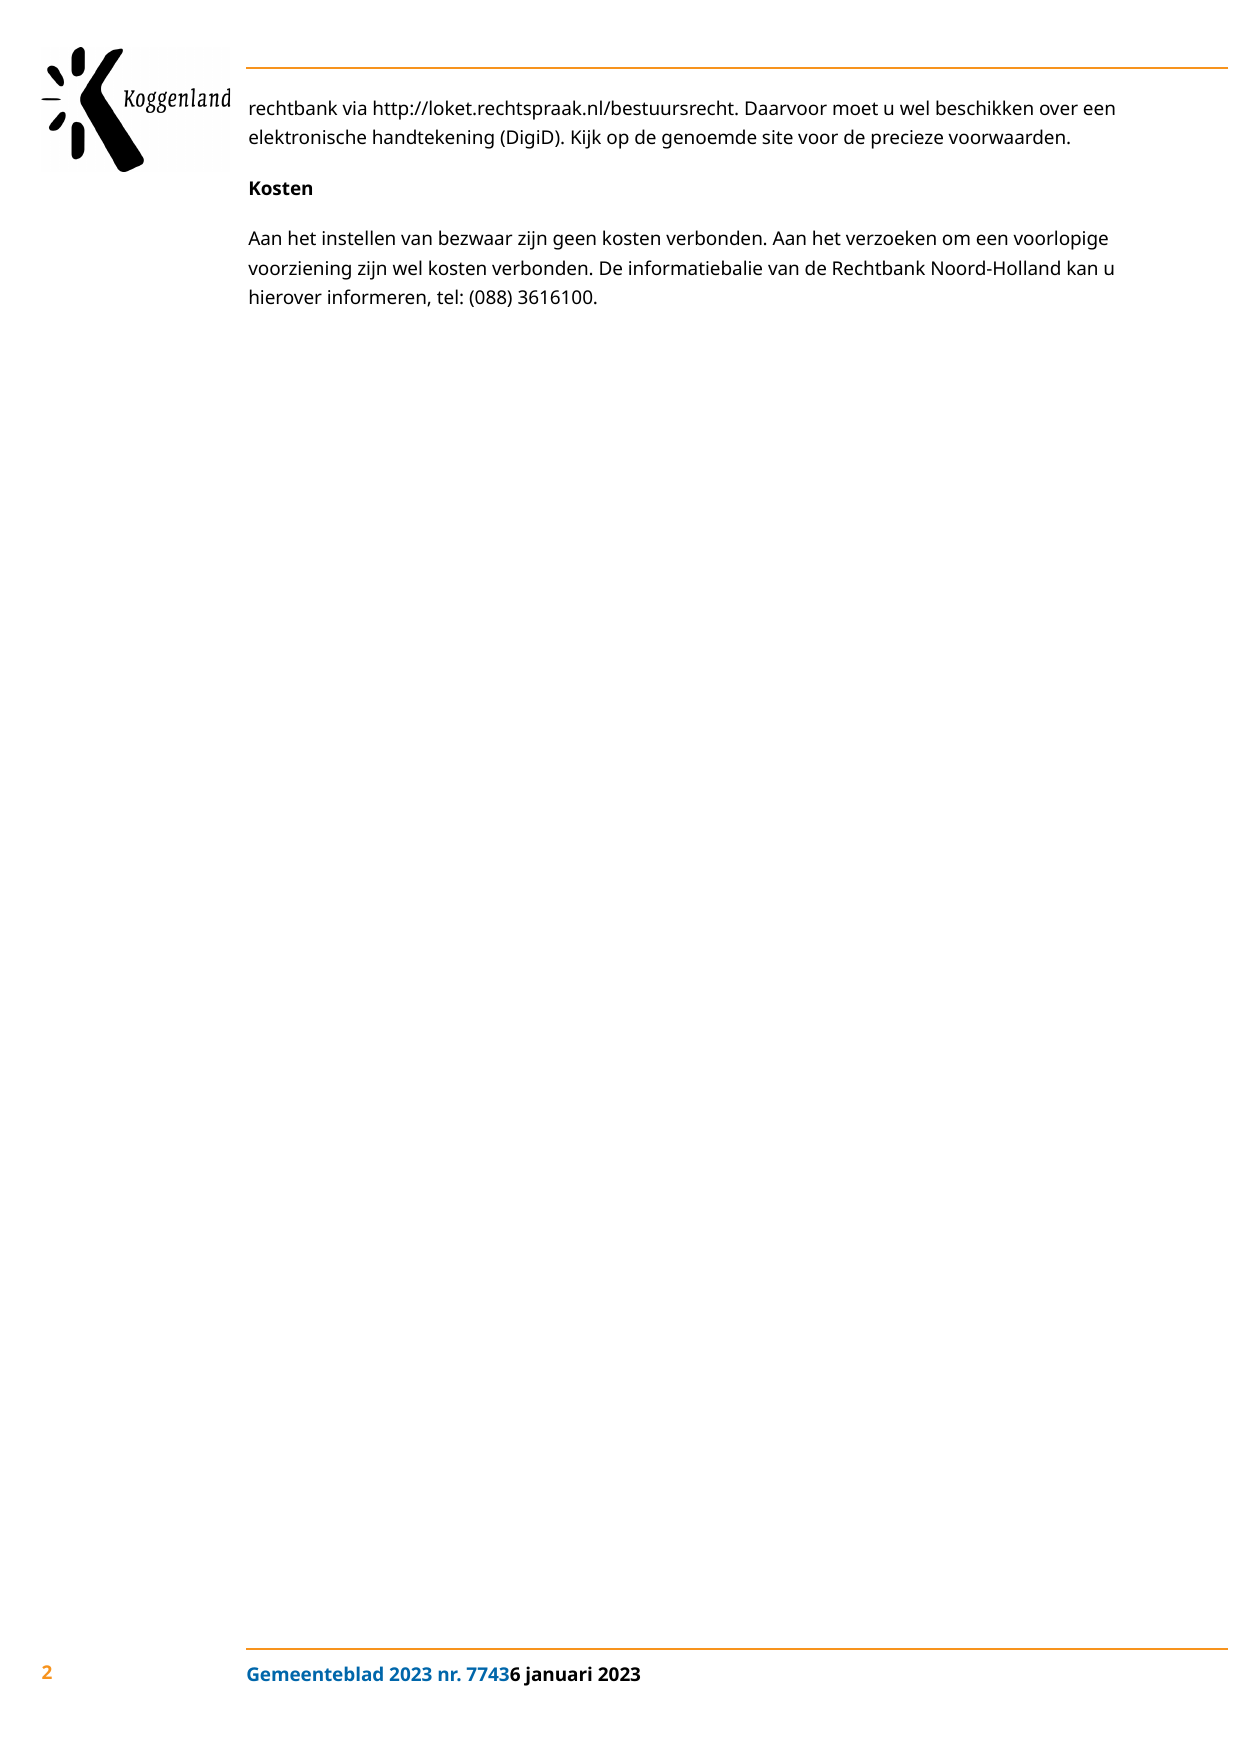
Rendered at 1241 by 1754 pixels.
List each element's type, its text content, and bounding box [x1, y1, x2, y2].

picture [41, 47, 231, 172]
text Aan het instellen van bezwaar zijn geen kosten verbonden. Aan het verzoeken om een voorlopige voorziening zijn wel kosten verbonden. De informatiebalie van de Rechtbank Noord-Holland kan u hierover informeren, tel: (088) 3616100. [248, 225, 1152, 310]
text Kosten [248, 175, 1152, 201]
text rechtbank via http://loket.rechtspraak.nl/bestuursrecht. Daarvoor moet u wel beschikken over een elektronische handtekening (DigiD). Kijk op de genoemde site voor de precieze voorwaarden. [248, 95, 1152, 150]
